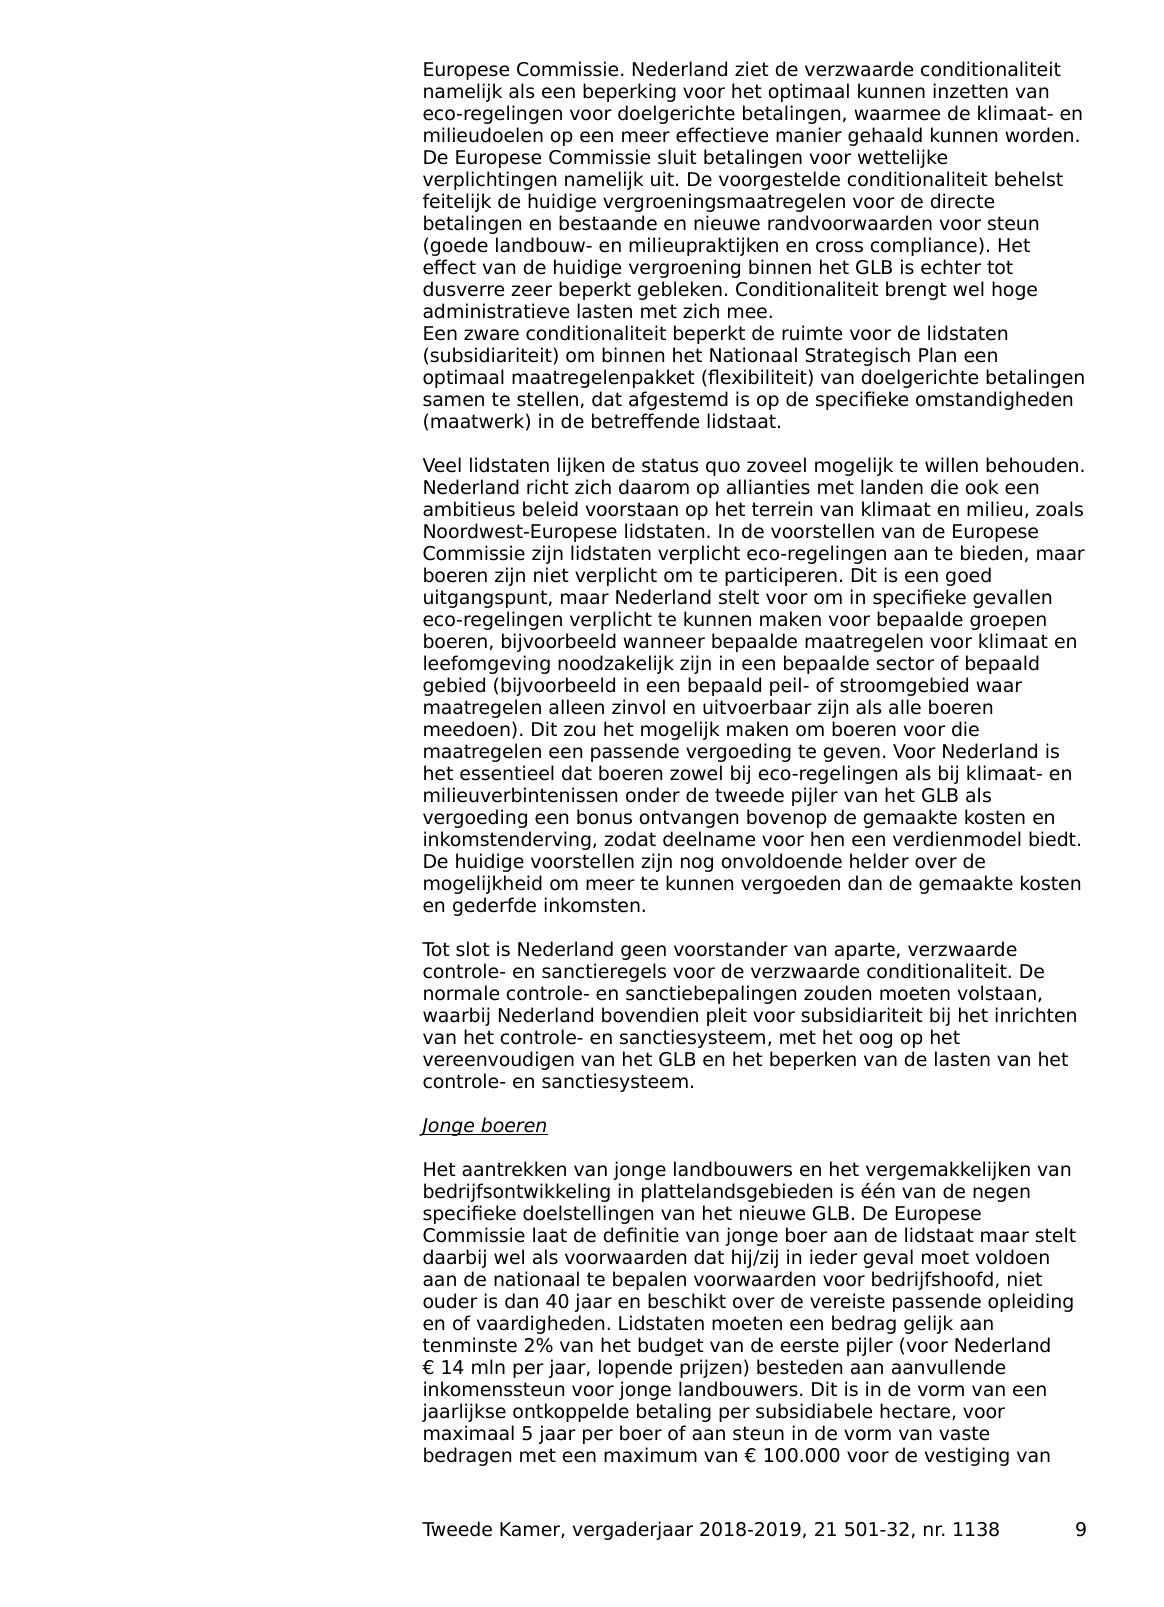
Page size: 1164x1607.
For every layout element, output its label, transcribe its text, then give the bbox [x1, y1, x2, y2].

text Europese Commissie. Nederland ziet de verzwaarde conditionaliteit namelijk als een beperking voor het optimaal kunnen inzetten van eco-regelingen voor doelgerichte betalingen, waarmee de klimaat- en milieudoelen op een meer effectieve manier gehaald kunnen worden. De Europese Commissie sluit betalingen voor wettelijke verplichtingen namelijk uit. De voorgestelde conditionaliteit behelst feitelijk de huidige vergroeningsmaatregelen voor de directe betalingen en bestaande en nieuwe randvoorwaarden voor steun (goede landbouw- en milieupraktijken en cross compliance). Het effect van de huidige vergroening binnen het GLB is echter tot dusverre zeer beperkt gebleken. Conditionaliteit brengt wel hoge administratieve lasten met zich mee. [422, 59, 1087, 323]
text Veel lidstaten lijken de status quo zoveel mogelijk te willen behouden. Nederland richt zich daarom op allianties met landen die ook een ambitieus beleid voorstaan op het terrein van klimaat en milieu, zoals Noordwest-Europese lidstaten. In de voorstellen van de Europese Commissie zijn lidstaten verplicht eco-regelingen aan te bieden, maar boeren zijn niet verplicht om te participeren. Dit is een goed uitgangspunt, maar Nederland stelt voor om in specifieke gevallen eco-regelingen verplicht te kunnen maken voor bepaalde groepen boeren, bijvoorbeeld wanneer bepaalde maatregelen voor klimaat en leefomgeving noodzakelijk zijn in een bepaalde sector of bepaald gebied (bijvoorbeeld in een bepaald peil- of stroomgebied waar maatregelen alleen zinvol en uitvoerbaar zijn als alle boeren meedoen). Dit zou het mogelijk maken om boeren voor die maatregelen een passende vergoeding te geven. Voor Nederland is het essentieel dat boeren zowel bij eco-regelingen als bij klimaat- en milieuverbintenissen onder de tweede pijler van het GLB als vergoeding een bonus ontvangen bovenop de gemaakte kosten en inkomstenderving, zodat deelname voor hen een verdienmodel biedt. De huidige voorstellen zijn nog onvoldoende helder over de mogelijkheid om meer te kunnen vergoeden dan de gemaakte kosten en gederfde inkomsten. [422, 455, 1087, 916]
text Tot slot is Nederland geen voorstander van aparte, verzwaarde controle- en sanctieregels voor de verzwaarde conditionaliteit. De normale controle- en sanctiebepalingen zouden moeten volstaan, waarbij Nederland bovendien pleit voor subsidiariteit bij het inrichten van het controle- en sanctiesysteem, met het oog op het vereenvoudigen van het GLB en het beperken van de lasten van het controle- en sanctiesysteem. [422, 939, 1087, 1092]
text Een zware conditionaliteit beperkt de ruimte voor de lidstaten (subsidiariteit) om binnen het Nationaal Strategisch Plan een optimaal maatregelenpakket (flexibiliteit) van doelgerichte betalingen samen te stellen, dat afgestemd is op de specifieke omstandigheden (maatwerk) in de betreffende lidstaat. [422, 323, 1087, 433]
text Het aantrekken van jonge landbouwers en het vergemakkelijken van bedrijfsontwikkeling in plattelandsgebieden is één van de negen specifieke doelstellingen van het nieuwe GLB. De Europese Commissie laat de definitie van jonge boer aan de lidstaat maar stelt daarbij wel als voorwaarden dat hij/zij in ieder geval moet voldoen aan de nationaal te bepalen voorwaarden voor bedrijfshoofd, niet ouder is dan 40 jaar en beschikt over de vereiste passende opleiding en of vaardigheden. Lidstaten moeten een bedrag gelijk aan tenminste 2% van het budget van de eerste pijler (voor Nederland € 14 mln per jaar, lopende prijzen) besteden aan aanvullende inkomenssteun voor jonge landbouwers. Dit is in de vorm van een jaarlijkse ontkoppelde betaling per subsidiabele hectare, voor maximaal 5 jaar per boer of aan steun in de vorm van vaste bedragen met een maximum van € 100.000 voor de vestiging van [422, 1159, 1087, 1467]
subtitle Jonge boeren [422, 1115, 1087, 1137]
